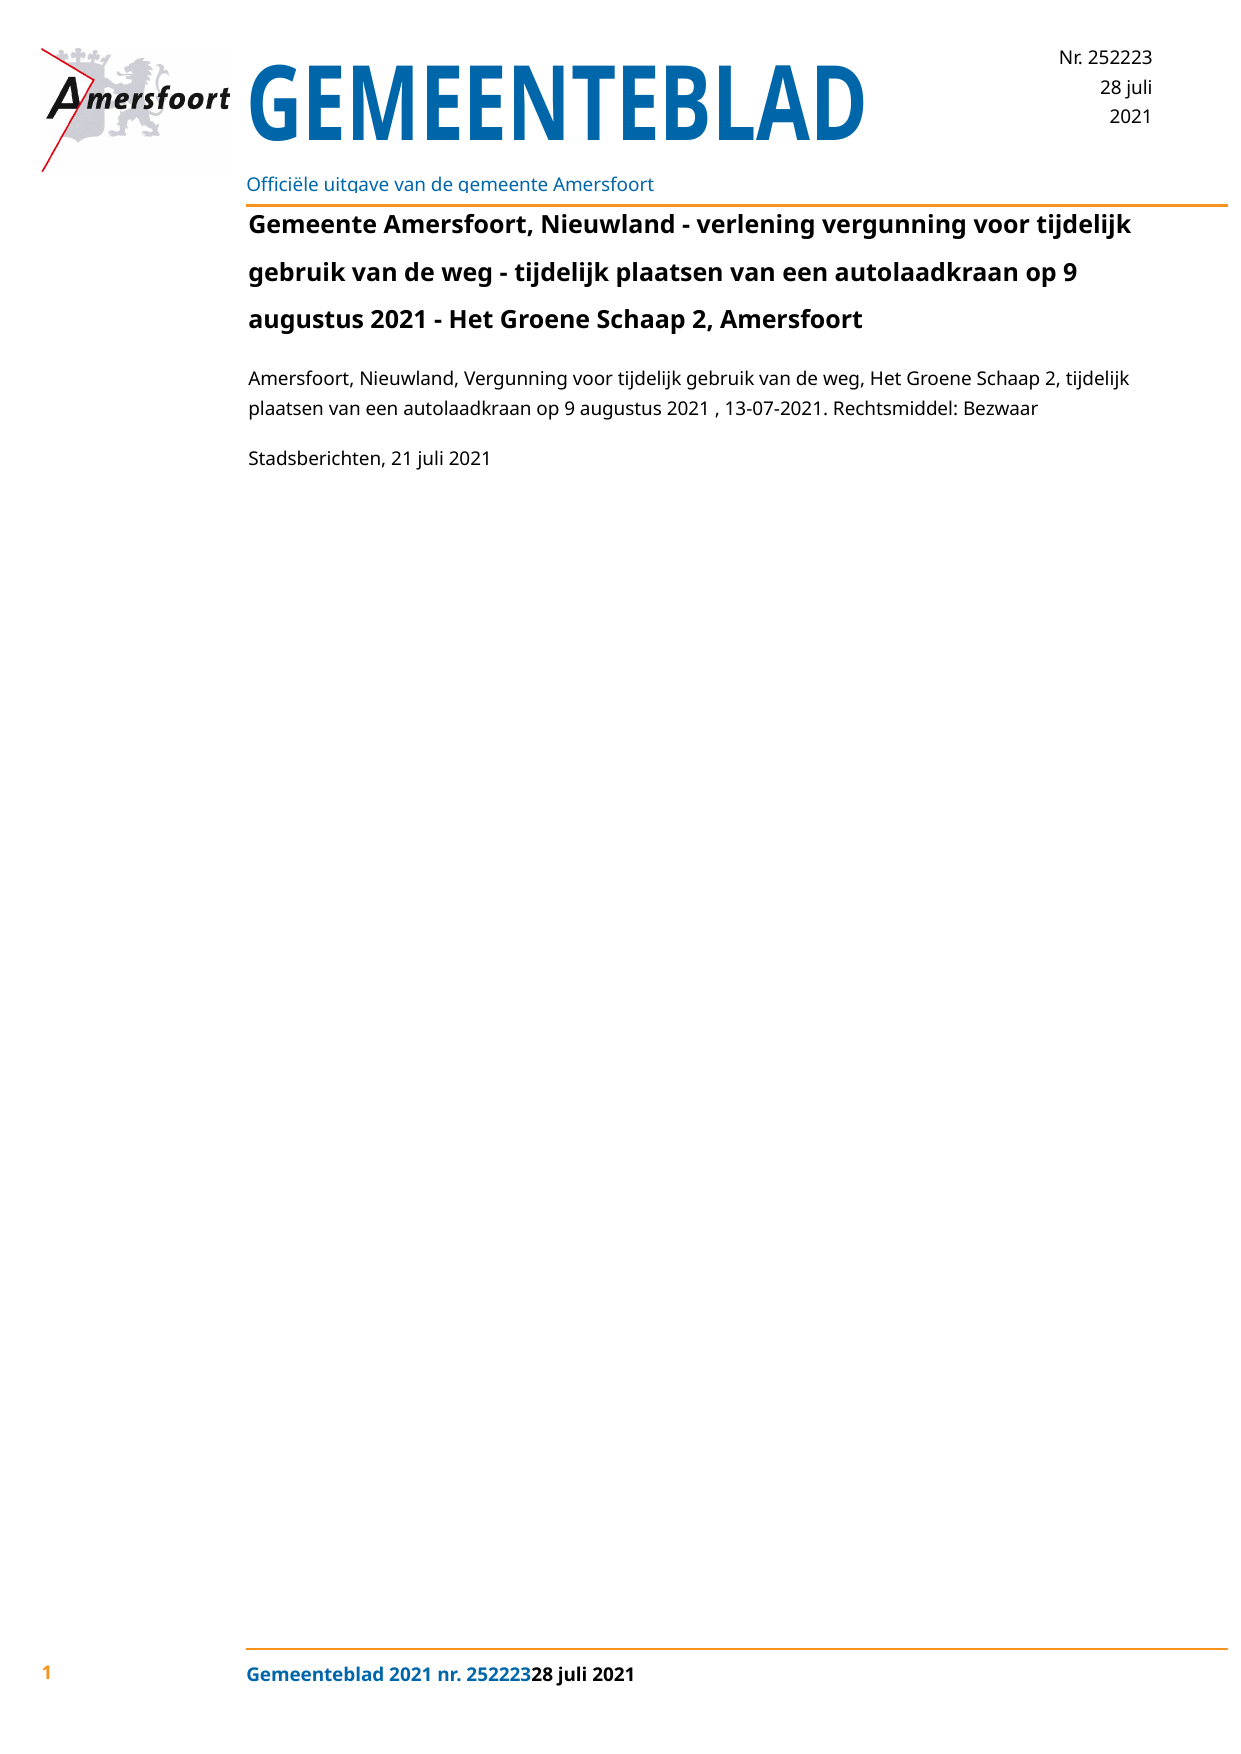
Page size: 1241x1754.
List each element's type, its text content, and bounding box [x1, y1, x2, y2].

text Stadsberichten, 21 juli 2021 [248, 446, 1152, 471]
picture [41, 47, 231, 172]
text Amersfoort, Nieuwland, Vergunning voor tijdelijk gebruik van de weg, Het Groene Schaap 2, tijdelijk plaatsen van een autolaadkraan op 9 augustus 2021 , 13-07-2021. Rechtsmiddel: Bezwaar [248, 366, 1152, 421]
text Gemeente Amersfoort, Nieuwland - verlening vergunning voor tijdelijk gebruik van de weg - tijdelijk plaatsen van een autolaadkraan op 9 augustus 2021 - Het Groene Schaap 2, Amersfoort [248, 207, 1152, 336]
